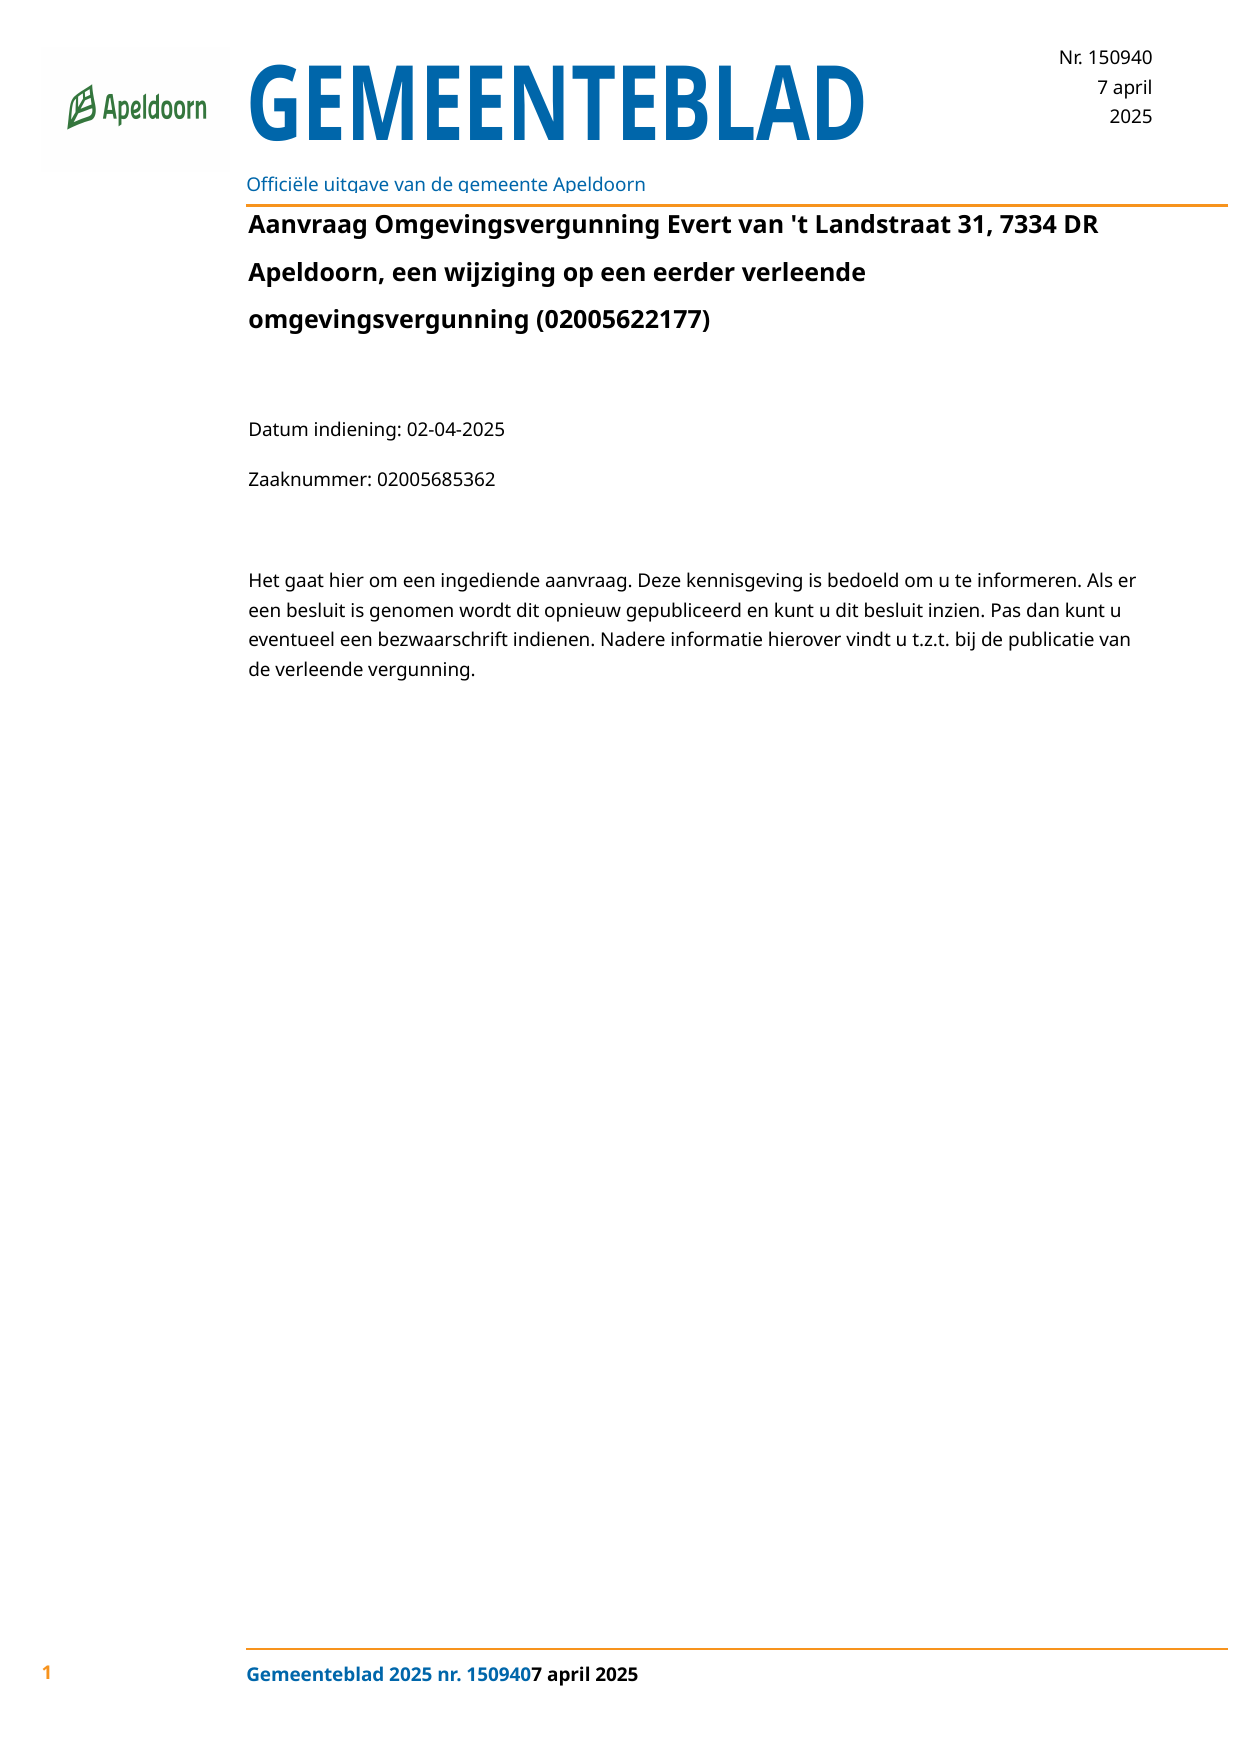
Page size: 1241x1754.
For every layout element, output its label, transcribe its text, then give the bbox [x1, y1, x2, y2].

text Zaaknummer: 02005685362 [248, 466, 1152, 492]
text Datum indiening: 02-04-2025 [248, 416, 1152, 442]
text Aanvraag Omgevingsvergunning Evert van 't Landstraat 31, 7334 DR Apeldoorn, een wijziging op een eerder verleende omgevingsvergunning (02005622177) [248, 207, 1152, 336]
text Het gaat hier om een ingediende aanvraag. Deze kennisgeving is bedoeld om u te informeren. Als er een besluit is genomen wordt dit opnieuw gepubliceerd en kunt u dit besluit inzien. Pas dan kunt u eventueel een bezwaarschrift indienen. Nadere informatie hierover vindt u t.z.t. bij de publicatie van de verleende vergunning. [248, 567, 1152, 682]
picture [41, 47, 231, 172]
